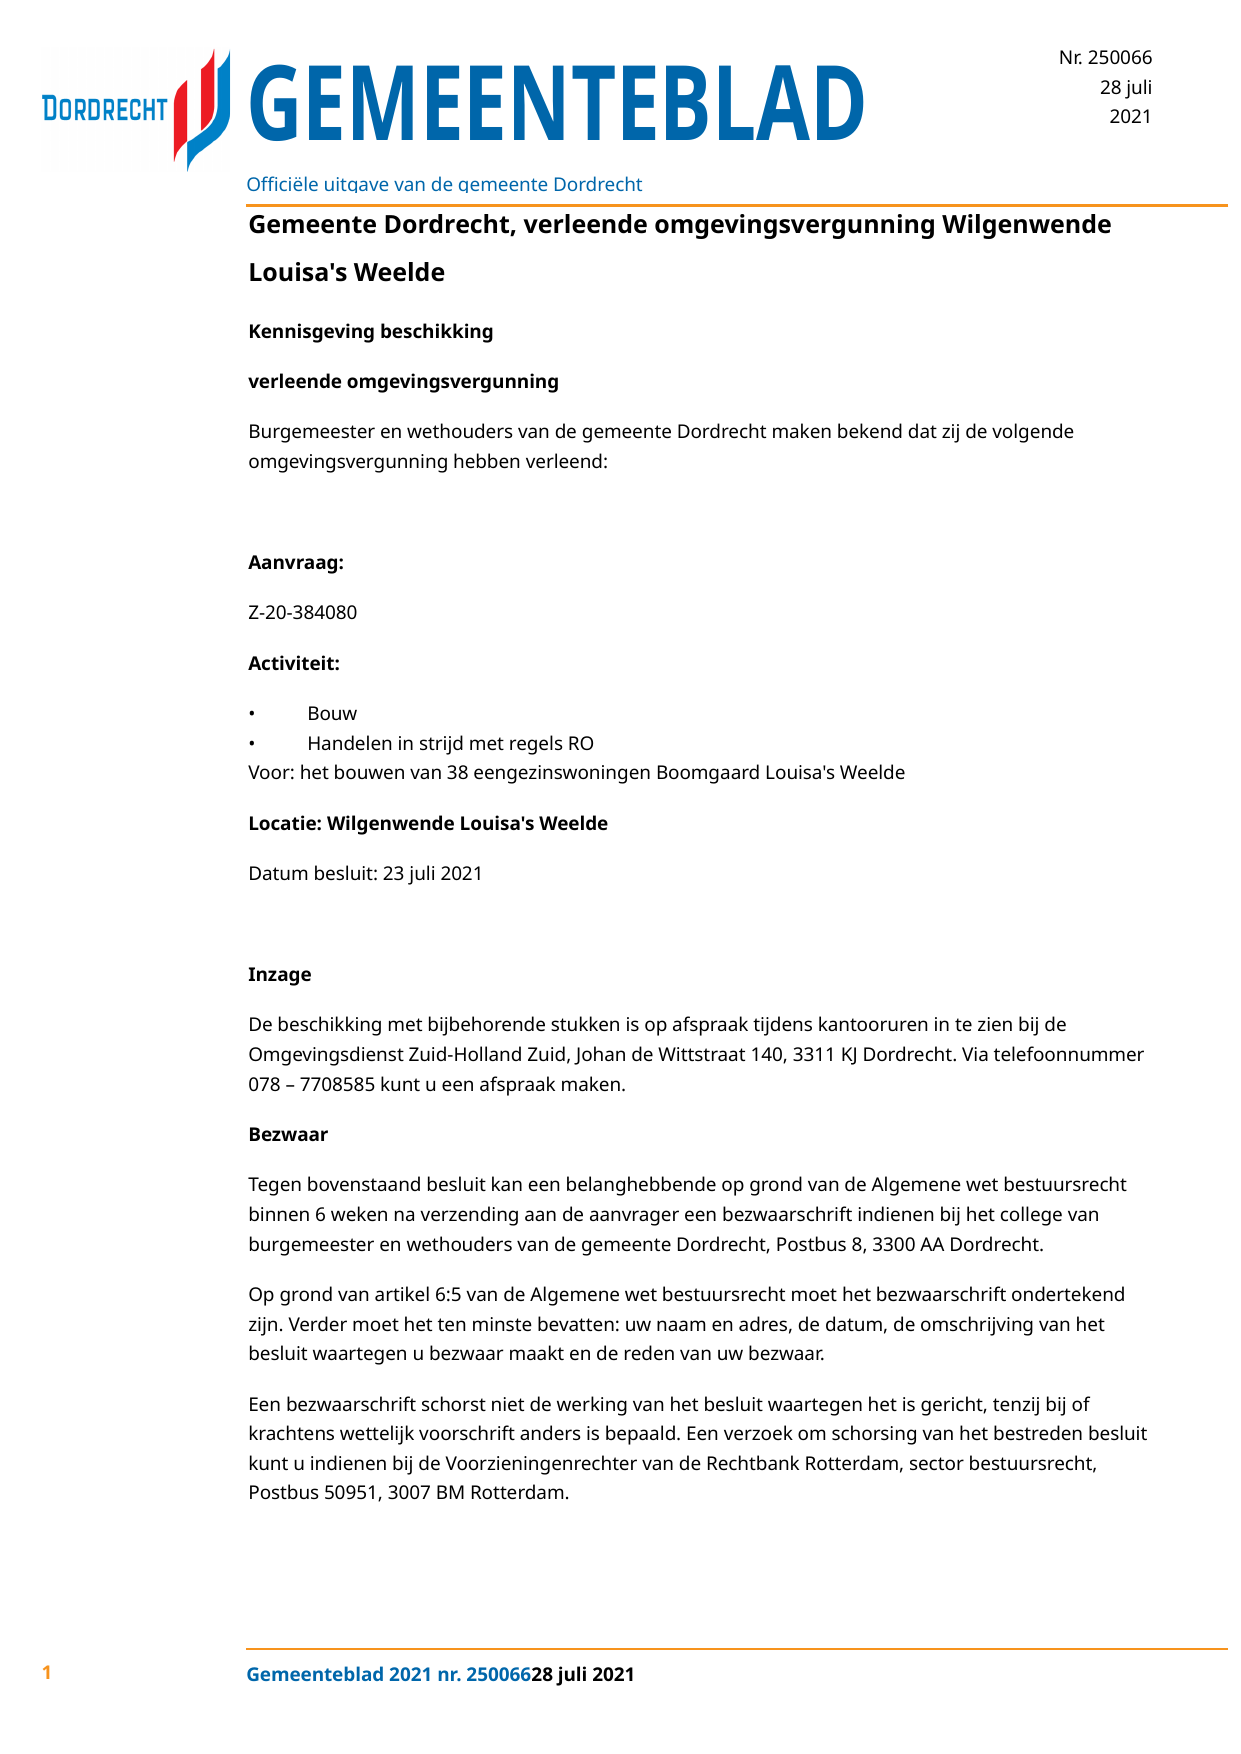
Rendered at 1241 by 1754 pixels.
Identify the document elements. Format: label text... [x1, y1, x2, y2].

text Activiteit: [248, 650, 1152, 676]
text Op grond van artikel 6:5 van de Algemene wet bestuursrecht moet het bezwaarschrift ondertekend zijn. Verder moet het ten minste bevatten: uw naam en adres, de datum, de omschrijving van het besluit waartegen u bezwaar maakt en de reden van uw bezwaar. [248, 1281, 1152, 1366]
text Kennisgeving beschikking [248, 318, 1152, 344]
text Een bezwaarschrift schorst niet de werking van het besluit waartegen het is gericht, tenzij bij of krachtens wettelijk voorschrift anders is bepaald. Een verzoek om schorsing van het bestreden besluit kunt u indienen bij de Voorzieningenrechter van de Rechtbank Rotterdam, sector bestuursrecht, Postbus 50951, 3007 BM Rotterdam. [248, 1391, 1152, 1505]
text Inzage [248, 961, 1152, 987]
text Gemeente Dordrecht, verleende omgevingsvergunning Wilgenwende Louisa's Weelde [248, 207, 1152, 288]
text Bezwaar [248, 1121, 1152, 1147]
list Bouw [248, 700, 1152, 726]
text De beschikking met bijbehorende stukken is op afspraak tijdens kantooruren in te zien bij de Omgevingsdienst Zuid-Holland Zuid, Johan de Wittstraat 140, 3311 KJ Dordrecht. Via telefoonnummer 078 – 7708585 kunt u een afspraak maken. [248, 1012, 1152, 1097]
text Locatie: Wilgenwende Louisa's Weelde [248, 810, 1152, 836]
text Aanvraag: [248, 549, 1152, 575]
list Handelen in strijd met regels RO [248, 730, 1152, 756]
text Z-20-384080 [248, 599, 1152, 625]
text Burgemeester en wethouders van de gemeente Dordrecht maken bekend dat zij de volgende omgevingsvergunning hebben verleend: [248, 419, 1152, 474]
text verleende omgevingsvergunning [248, 368, 1152, 394]
picture [41, 47, 231, 172]
text Datum besluit: 23 juli 2021 [248, 860, 1152, 886]
text Tegen bovenstaand besluit kan een belanghebbende op grond van de Algemene wet bestuursrecht binnen 6 weken na verzending aan de aanvrager een bezwaarschrift indienen bij het college van burgemeester en wethouders van de gemeente Dordrecht, Postbus 8, 3300 AA Dordrecht. [248, 1172, 1152, 1257]
text Voor: het bouwen van 38 eengezinswoningen Boomgaard Louisa's Weelde [248, 759, 1152, 785]
